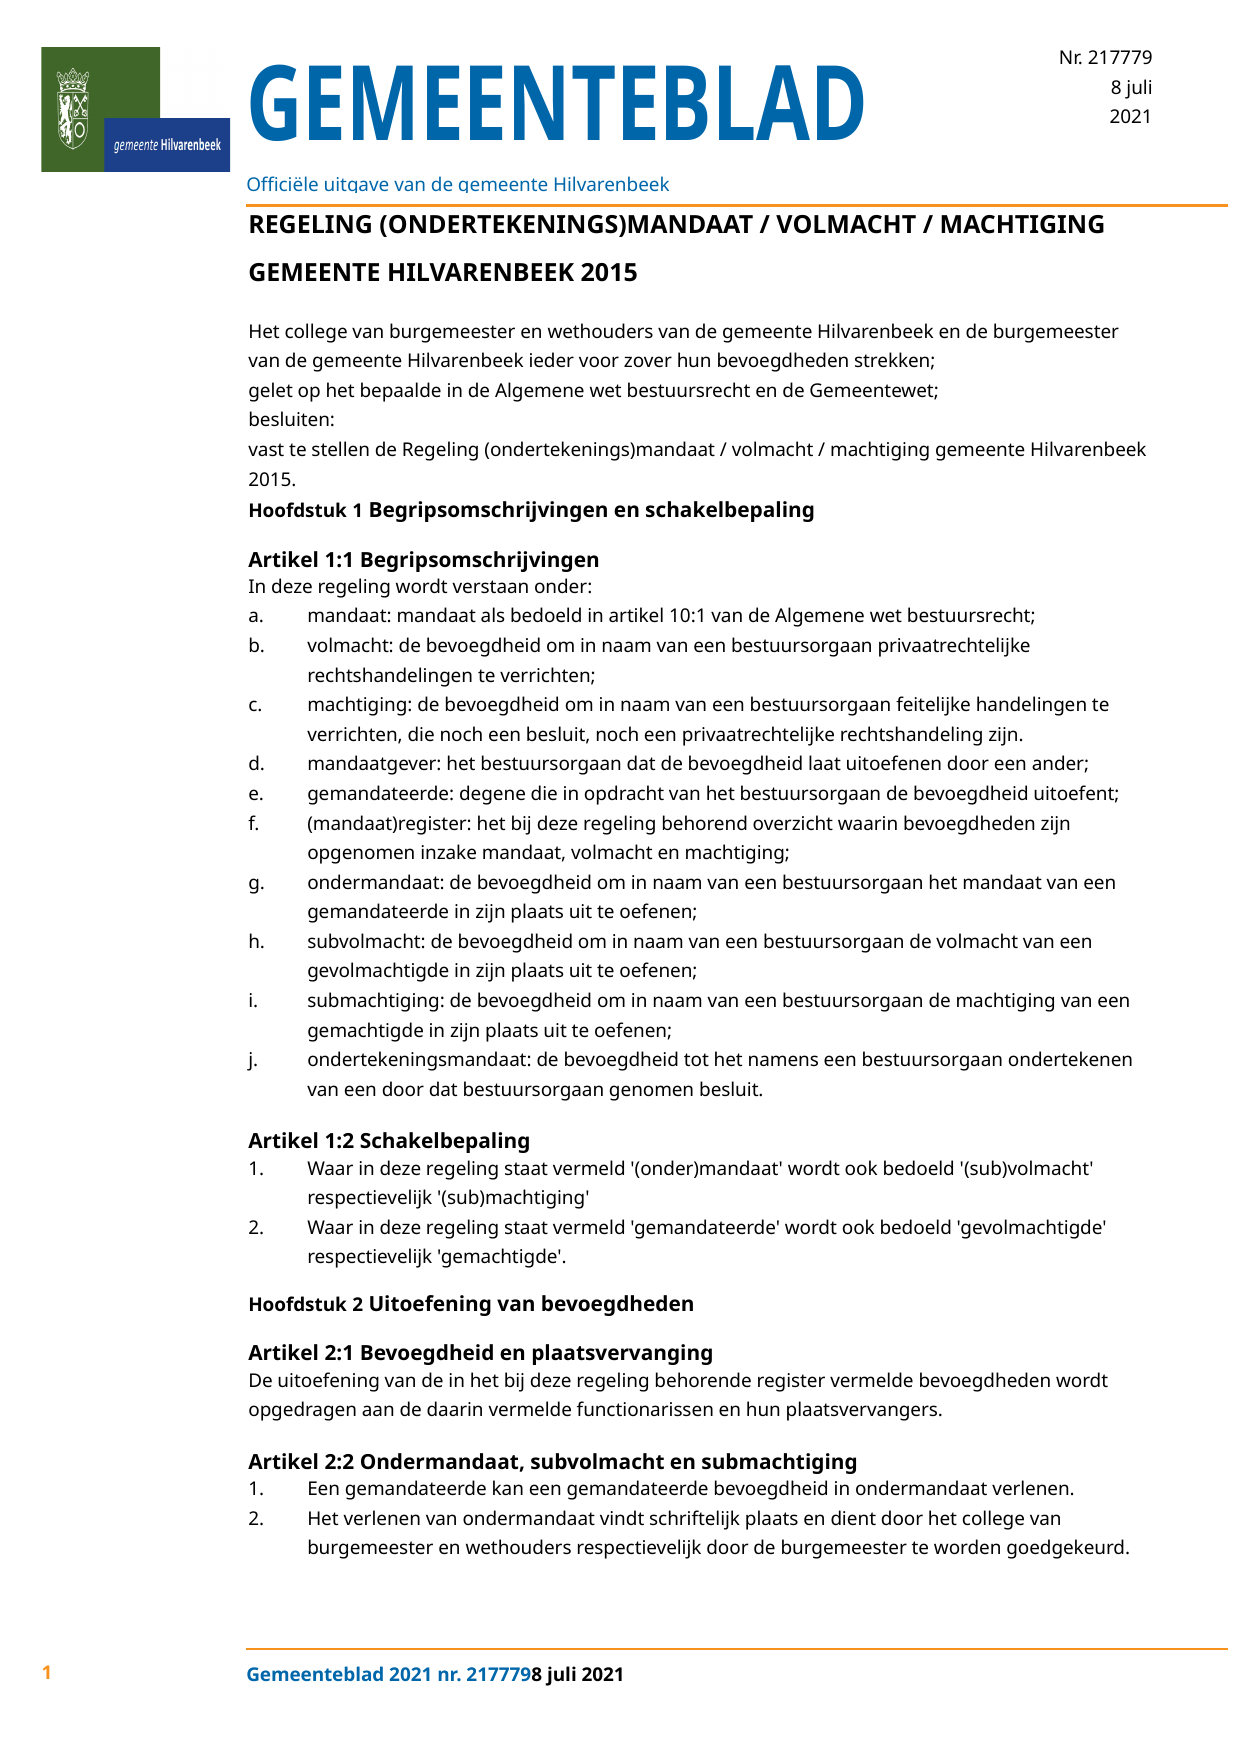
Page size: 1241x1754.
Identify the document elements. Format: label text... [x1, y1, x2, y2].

list Een gemandateerde kan een gemandateerde bevoegdheid in ondermandaat verlenen. [248, 1475, 1152, 1501]
list (mandaat)register: het bij deze regeling behorend overzicht waarin bevoegdheden zijn opgenomen inzake mandaat, volmacht en machtiging; [248, 810, 1152, 865]
text gelet op het bepaalde in de Algemene wet bestuursrecht en de Gemeentewet; [248, 377, 1152, 403]
list ondertekeningsmandaat: de bevoegdheid tot het namens een bestuursorgaan ondertekenen van een door dat bestuursorgaan genomen besluit. [248, 1046, 1152, 1102]
list mandaatgever: het bestuursorgaan dat de bevoegdheid laat uitoefenen door een ander; [248, 751, 1152, 776]
list gemandateerde: degene die in opdracht van het bestuursorgaan de bevoegdheid uitoefent; [248, 780, 1152, 806]
list Het verlenen van ondermandaat vindt schriftelijk plaats en dient door het college van burgemeester en wethouders respectievelijk door de burgemeester te worden goedgekeurd. [248, 1505, 1152, 1560]
text vast te stellen de Regeling (ondertekenings)mandaat / volmacht / machtiging gemeente Hilvarenbeek 2015. [248, 436, 1152, 492]
text Hoofdstuk 2 Uitoefening van bevoegdheden [248, 1289, 1152, 1318]
list mandaat: mandaat als bedoeld in artikel 10:1 van de Algemene wet bestuursrecht; [248, 603, 1152, 628]
list volmacht: de bevoegdheid om in naam van een bestuursorgaan privaatrechtelijke rechtshandelingen te verrichten; [248, 632, 1152, 688]
list subvolmacht: de bevoegdheid om in naam van een bestuursorgaan de volmacht van een gevolmachtigde in zijn plaats uit te oefenen; [248, 928, 1152, 983]
text REGELING (ONDERTEKENINGS)MANDAAT / VOLMACHT / MACHTIGING GEMEENTE HILVARENBEEK 2015 [248, 207, 1152, 288]
list Waar in deze regeling staat vermeld '(onder)mandaat' wordt ook bedoeld '(sub)volmacht' respectievelijk '(sub)machtiging' [248, 1155, 1152, 1210]
list submachtiging: de bevoegdheid om in naam van een bestuursorgaan de machtiging van een gemachtigde in zijn plaats uit te oefenen; [248, 987, 1152, 1043]
list machtiging: de bevoegdheid om in naam van een bestuursorgaan feitelijke handelingen te verrichten, die noch een besluit, noch een privaatrechtelijke rechtshandeling zijn. [248, 691, 1152, 747]
picture [41, 47, 231, 172]
text In deze regeling wordt verstaan onder: [248, 573, 1152, 599]
list ondermandaat: de bevoegdheid om in naam van een bestuursorgaan het mandaat van een gemandateerde in zijn plaats uit te oefenen; [248, 869, 1152, 924]
list Waar in deze regeling staat vermeld 'gemandateerde' wordt ook bedoeld 'gevolmachtigde' respectievelijk 'gemachtigde'. [248, 1214, 1152, 1269]
text De uitoefening van de in het bij deze regeling behorende register vermelde bevoegdheden wordt opgedragen aan de daarin vermelde functionarissen en hun plaatsvervangers. [248, 1367, 1152, 1422]
text Hoofdstuk 1 Begripsomschrijvingen en schakelbepaling [248, 495, 1152, 524]
text Artikel 1:2 Schakelbepaling [248, 1126, 1152, 1155]
text Artikel 2:2 Ondermandaat, subvolmacht en submachtiging [248, 1447, 1152, 1475]
text Artikel 1:1 Begripsomschrijvingen [248, 545, 1152, 573]
text Het college van burgemeester en wethouders van de gemeente Hilvarenbeek en de burgemeester van de gemeente Hilvarenbeek ieder voor zover hun bevoegdheden strekken; [248, 318, 1152, 373]
text Artikel 2:1 Bevoegdheid en plaatsvervanging [248, 1338, 1152, 1367]
text besluiten: [248, 407, 1152, 432]
